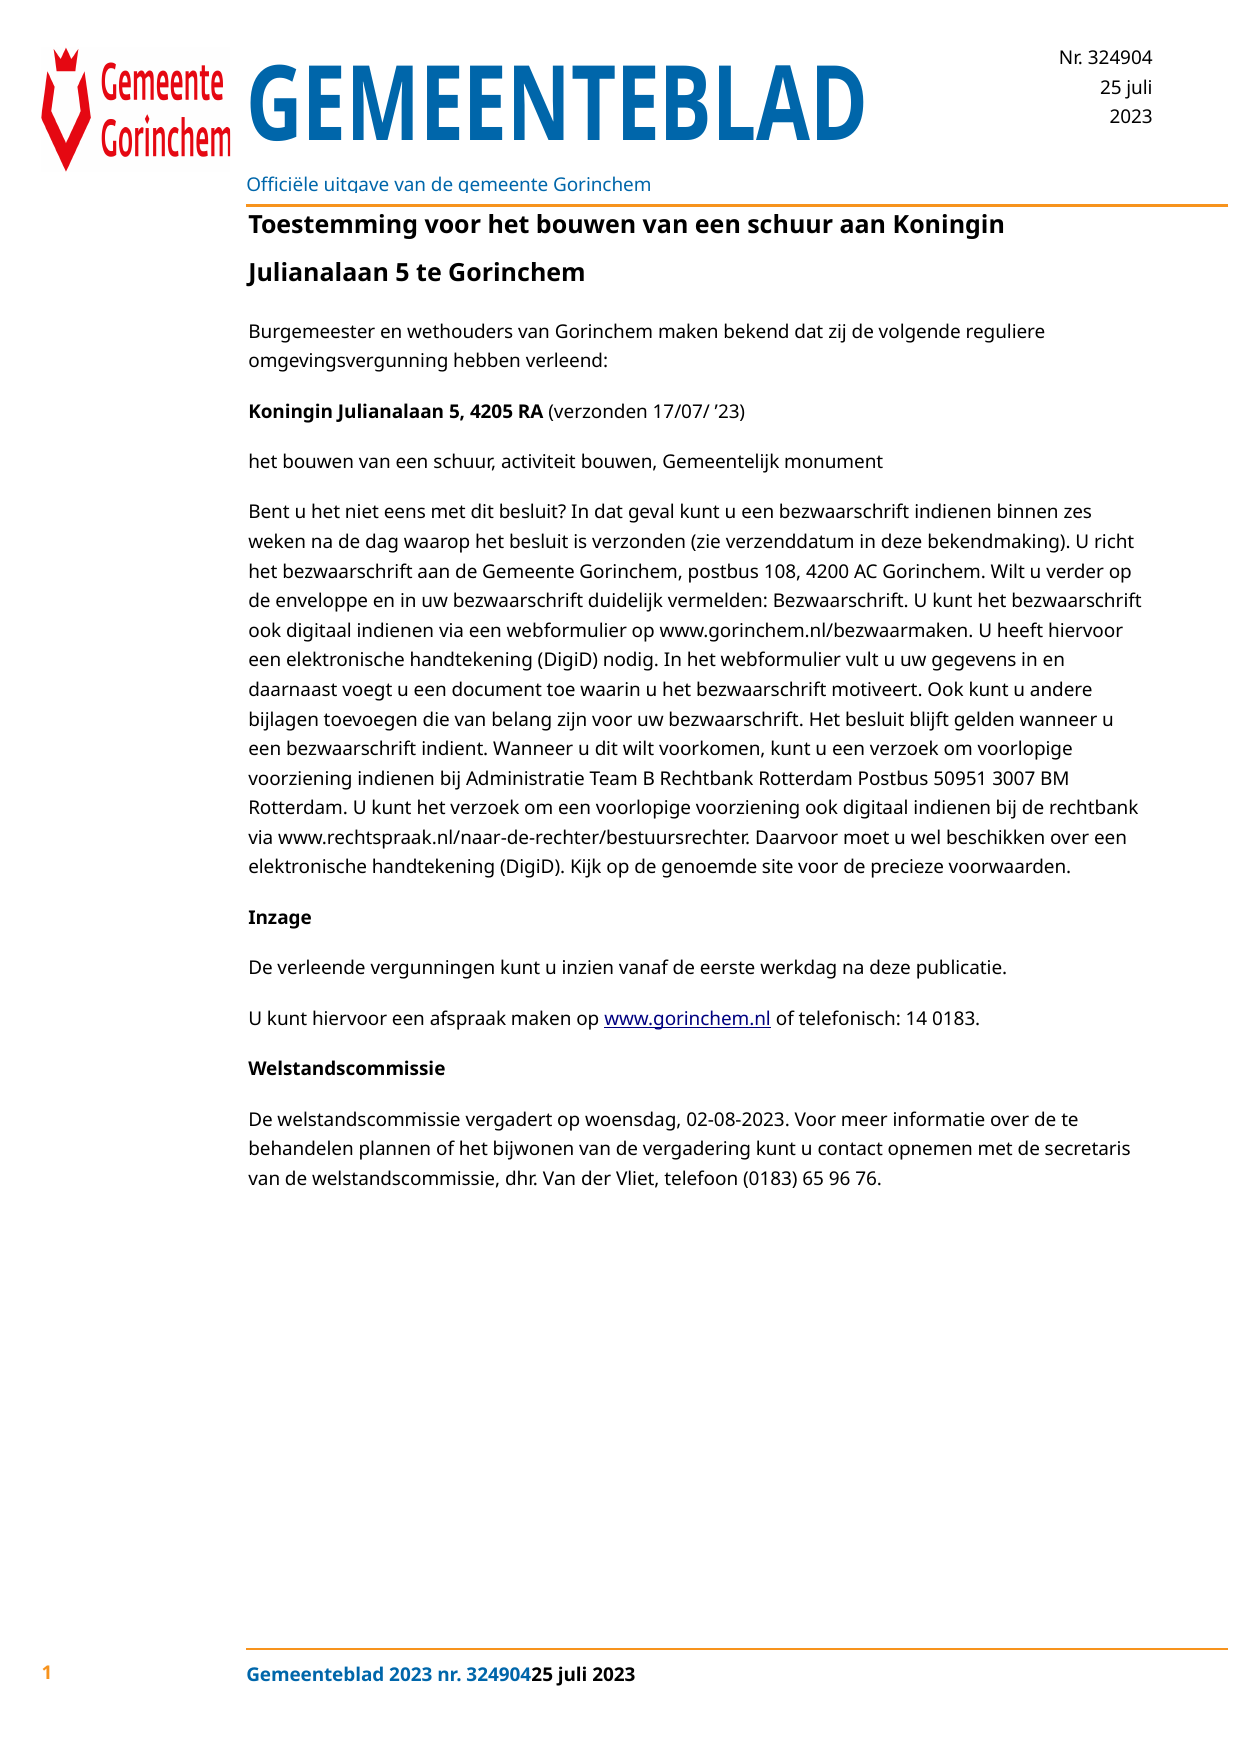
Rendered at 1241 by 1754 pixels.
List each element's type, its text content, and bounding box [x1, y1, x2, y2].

text het bouwen van een schuur, activiteit bouwen, Gemeentelijk monument [248, 448, 1152, 474]
text Burgemeester en wethouders van Gorinchem maken bekend dat zij de volgende reguliere omgevingsvergunning hebben verleend: [248, 318, 1152, 373]
text Koningin Julianalaan 5, 4205 RA (verzonden 17/07/ ’23) [248, 398, 1152, 424]
text Welstandscommissie [248, 1055, 1152, 1081]
text De welstandscommissie vergadert op woensdag, 02-08-2023. Voor meer informatie over de te behandelen plannen of het bijwonen van de vergadering kunt u contact opnemen met de secretaris van de welstandscommissie, dhr. Van der Vliet, telefoon (0183) 65 96 76. [248, 1106, 1152, 1191]
text De verleende vergunningen kunt u inzien vanaf de eerste werkdag na deze publicatie. [248, 954, 1152, 980]
text Bent u het niet eens met dit besluit? In dat geval kunt u een bezwaarschrift indienen binnen zes weken na de dag waarop het besluit is verzonden (zie verzenddatum in deze bekendmaking). U richt het bezwaarschrift aan de Gemeente Gorinchem, postbus 108, 4200 AC Gorinchem. Wilt u verder op de enveloppe en in uw bezwaarschrift duidelijk vermelden: Bezwaarschrift. U kunt het bezwaarschrift ook digitaal indienen via een webformulier op www.gorinchem.nl/bezwaarmaken. U heeft hiervoor een elektronische handtekening (DigiD) nodig. In het webformulier vult u uw gegevens in en daarnaast voegt u een document toe waarin u het bezwaarschrift motiveert. Ook kunt u andere bijlagen toevoegen die van belang zijn voor uw bezwaarschrift. Het besluit blijft gelden wanneer u een bezwaarschrift indient. Wanneer u dit wilt voorkomen, kunt u een verzoek om voorlopige voorziening indienen bij Administratie Team B Rechtbank Rotterdam Postbus 50951 3007 BM Rotterdam. U kunt het verzoek om een voorlopige voorziening ook digitaal indienen bij de rechtbank via www.rechtspraak.nl/naar-de-rechter/bestuursrechter. Daarvoor moet u wel beschikken over een elektronische handtekening (DigiD). Kijk op de genoemde site voor de precieze voorwaarden. [248, 499, 1152, 879]
text U kunt hiervoor een afspraak maken op www.gorinchem.nl of telefonisch: 14 0183. [248, 1005, 1152, 1031]
picture [41, 47, 231, 172]
text Inzage [248, 904, 1152, 930]
text Toestemming voor het bouwen van een schuur aan Koningin Julianalaan 5 te Gorinchem [248, 207, 1152, 288]
